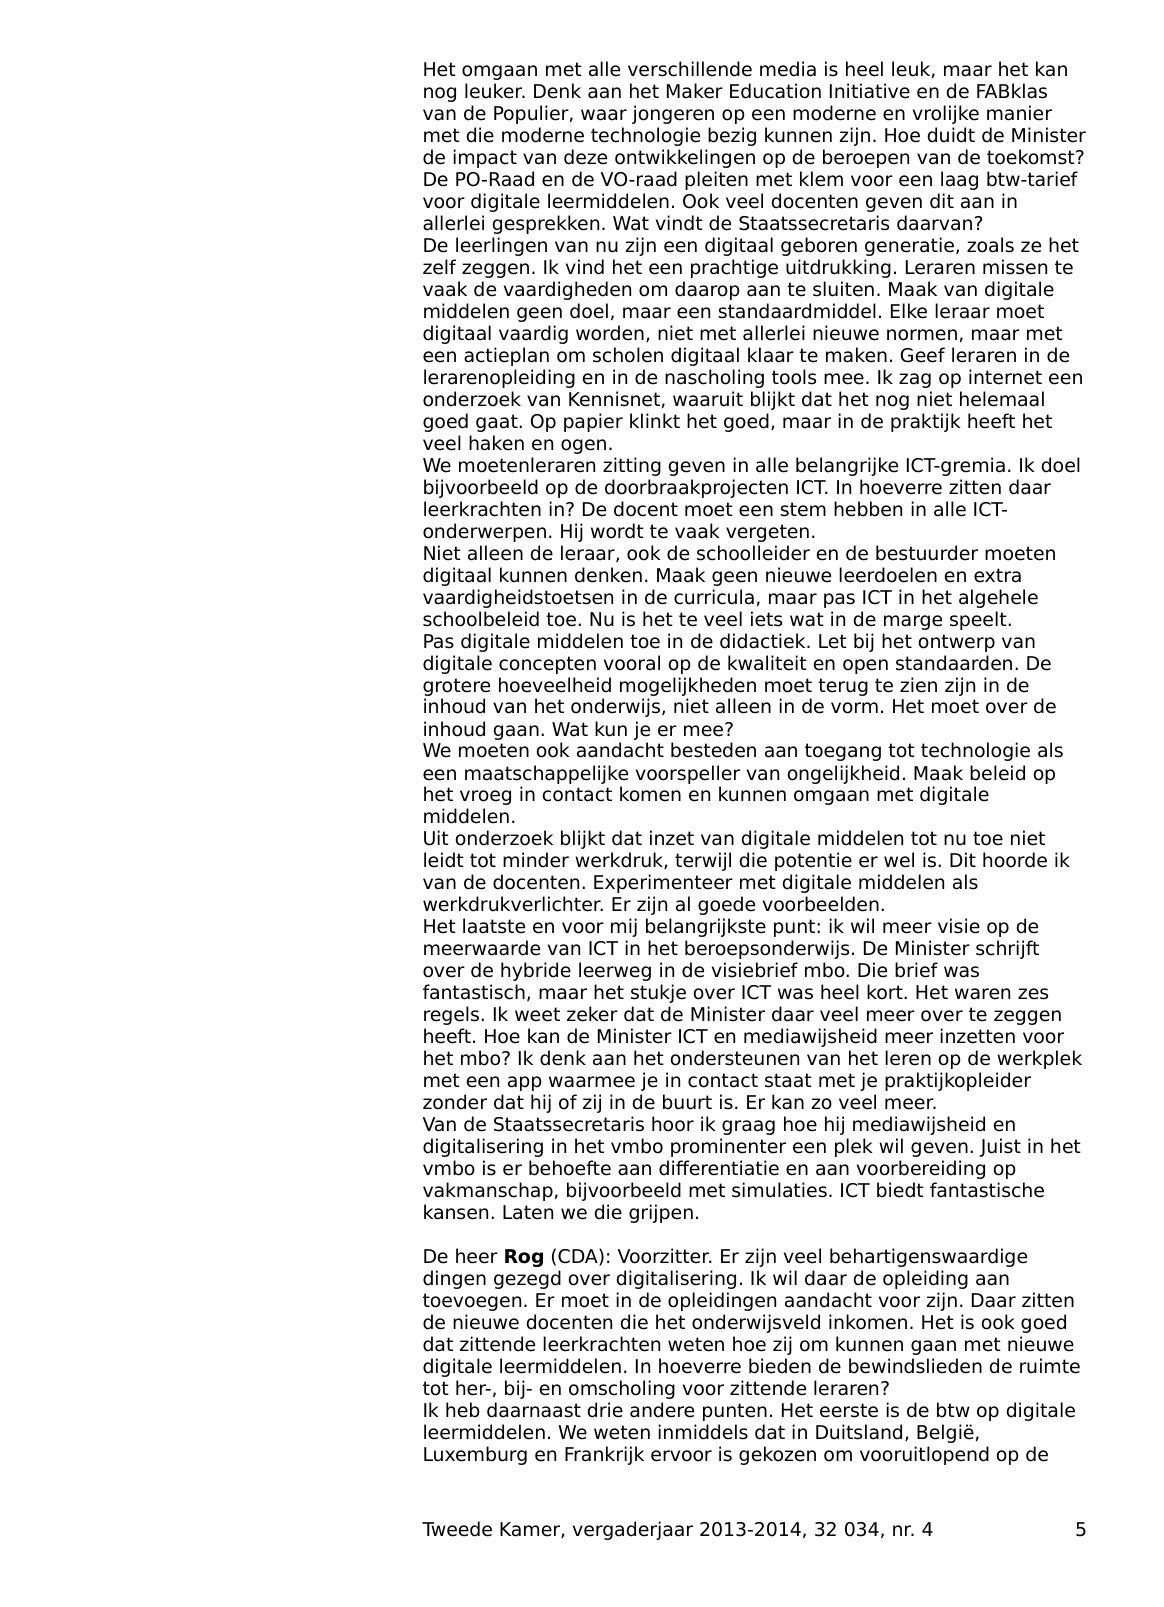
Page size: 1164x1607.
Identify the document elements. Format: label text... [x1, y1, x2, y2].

text We moeten ook aandacht besteden aan toegang tot technologie als een maatschappelijke voorspeller van ongelijkheid. Maak beleid op het vroeg in contact komen en kunnen omgaan met digitale middelen. [422, 740, 1087, 828]
text We moetenleraren zitting geven in alle belangrijke ICT-gremia. Ik doel bijvoorbeeld op de doorbraakprojecten ICT. In hoeverre zitten daar leerkrachten in? De docent moet een stem hebben in alle ICT-onderwerpen. Hij wordt te vaak vergeten. [422, 455, 1087, 543]
text Uit onderzoek blijkt dat inzet van digitale middelen tot nu toe niet leidt tot minder werkdruk, terwijl die potentie er wel is. Dit hoorde ik van de docenten. Experimenteer met digitale middelen als werkdrukverlichter. Er zijn al goede voorbeelden. [422, 828, 1087, 916]
text Niet alleen de leraar, ook de schoolleider en de bestuurder moeten digitaal kunnen denken. Maak geen nieuwe leerdoelen en extra vaardigheidstoetsen in de curricula, maar pas ICT in het algehele schoolbeleid toe. Nu is het te veel iets wat in de marge speelt. [422, 543, 1087, 631]
text Het omgaan met alle verschillende media is heel leuk, maar het kan nog leuker. Denk aan het Maker Education Initiative en de FABklas van de Populier, waar jongeren op een moderne en vrolijke manier met die moderne technologie bezig kunnen zijn. Hoe duidt de Minister de impact van deze ontwikkelingen op de beroepen van de toekomst? [422, 59, 1087, 169]
text De heer Rog (CDA): Voorzitter. Er zijn veel behartigenswaardige dingen gezegd over digitalisering. Ik wil daar de opleiding aan toevoegen. Er moet in de opleidingen aandacht voor zijn. Daar zitten de nieuwe docenten die het onderwijsveld inkomen. Het is ook goed dat zittende leerkrachten weten hoe zij om kunnen gaan met nieuwe digitale leermiddelen. In hoeverre bieden de bewindslieden de ruimte tot her-, bij- en omscholing voor zittende leraren? [422, 1246, 1087, 1400]
text De PO-Raad en de VO-raad pleiten met klem voor een laag btw-tarief voor digitale leermiddelen. Ook veel docenten geven dit aan in allerlei gesprekken. Wat vindt de Staatssecretaris daarvan? [422, 169, 1087, 235]
text Ik heb daarnaast drie andere punten. Het eerste is de btw op digitale leermiddelen. We weten inmiddels dat in Duitsland, België, Luxemburg en Frankrijk ervoor is gekozen om vooruitlopend op de [422, 1400, 1087, 1466]
text Pas digitale middelen toe in de didactiek. Let bij het ontwerp van digitale concepten vooral op de kwaliteit en open standaarden. De grotere hoeveelheid mogelijkheden moet terug te zien zijn in de inhoud van het onderwijs, niet alleen in de vorm. Het moet over de inhoud gaan. Wat kun je er mee? [422, 631, 1087, 740]
text Van de Staatssecretaris hoor ik graag hoe hij mediawijsheid en digitalisering in het vmbo prominenter een plek wil geven. Juist in het vmbo is er behoefte aan differentiatie en aan voorbereiding op vakmanschap, bijvoorbeeld met simulaties. ICT biedt fantastische kansen. Laten we die grijpen. [422, 1114, 1087, 1224]
text Het laatste en voor mij belangrijkste punt: ik wil meer visie op de meerwaarde van ICT in het beroepsonderwijs. De Minister schrijft over de hybride leerweg in de visiebrief mbo. Die brief was fantastisch, maar het stukje over ICT was heel kort. Het waren zes regels. Ik weet zeker dat de Minister daar veel meer over te zeggen heeft. Hoe kan de Minister ICT en mediawijsheid meer inzetten voor het mbo? Ik denk aan het ondersteunen van het leren op de werkplek met een app waarmee je in contact staat met je praktijkopleider zonder dat hij of zij in de buurt is. Er kan zo veel meer. [422, 916, 1087, 1114]
text De leerlingen van nu zijn een digitaal geboren generatie, zoals ze het zelf zeggen. Ik vind het een prachtige uitdrukking. Leraren missen te vaak de vaardigheden om daarop aan te sluiten. Maak van digitale middelen geen doel, maar een standaardmiddel. Elke leraar moet digitaal vaardig worden, niet met allerlei nieuwe normen, maar met een actieplan om scholen digitaal klaar te maken. Geef leraren in de lerarenopleiding en in de nascholing tools mee. Ik zag op internet een onderzoek van Kennisnet, waaruit blijkt dat het nog niet helemaal goed gaat. Op papier klinkt het goed, maar in de praktijk heeft het veel haken en ogen. [422, 235, 1087, 455]
